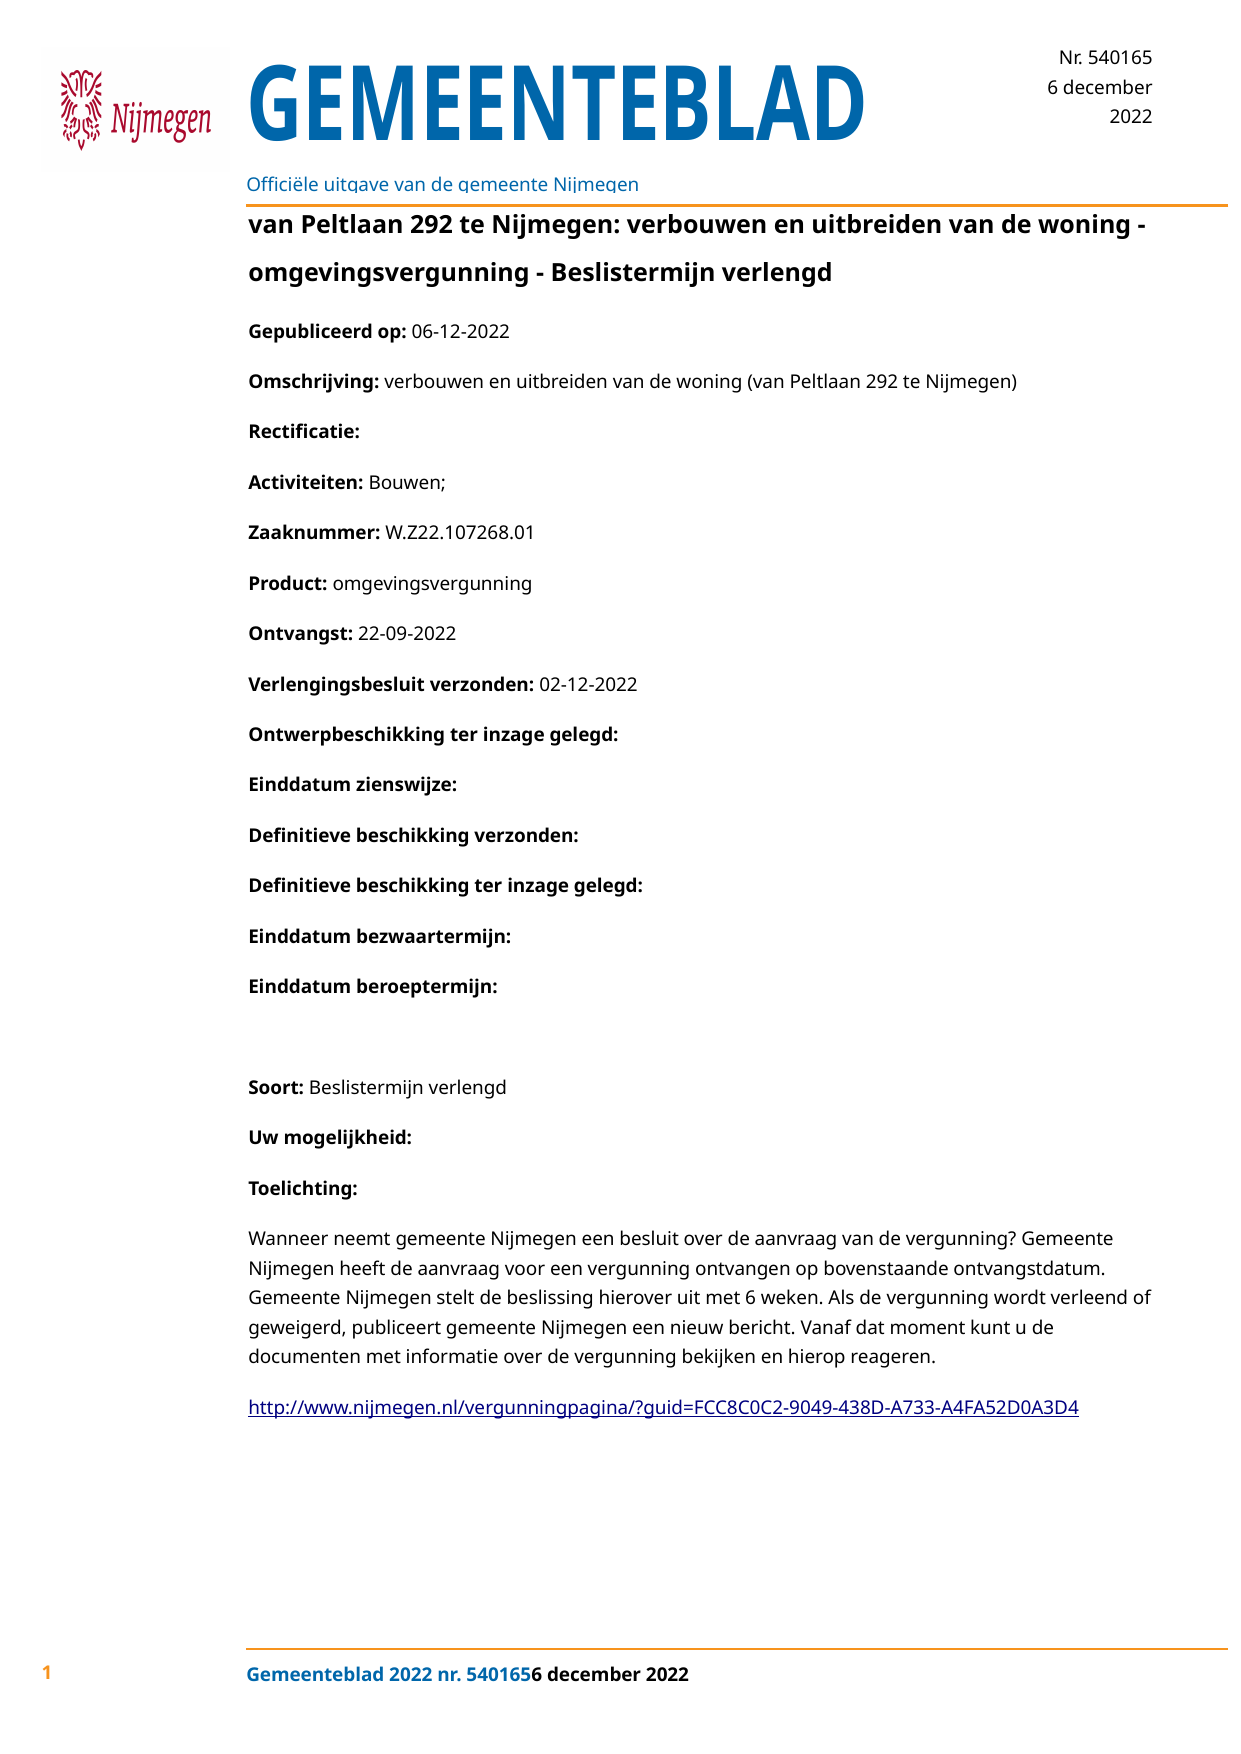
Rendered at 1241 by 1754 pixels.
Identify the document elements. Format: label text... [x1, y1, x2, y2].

text van Peltlaan 292 te Nijmegen: verbouwen en uitbreiden van de woning - omgevingsvergunning - Beslistermijn verlengd [248, 207, 1152, 288]
text Einddatum zienswijze: [248, 772, 1152, 797]
text Activiteiten: Bouwen; [248, 469, 1152, 495]
text Wanneer neemt gemeente Nijmegen een besluit over de aanvraag van de vergunning? Gemeente Nijmegen heeft de aanvraag voor een vergunning ontvangen op bovenstaande ontvangstdatum. Gemeente Nijmegen stelt de beslissing hierover uit met 6 weken. Als de vergunning wordt verleend of geweigerd, publiceert gemeente Nijmegen een nieuw bericht. Vanaf dat moment kunt u de documenten met informatie over de vergunning bekijken en hierop reageren. [248, 1225, 1152, 1369]
text Ontvangst: 22-09-2022 [248, 620, 1152, 646]
text Soort: Beslistermijn verlengd [248, 1074, 1152, 1100]
text Rectificatie: [248, 419, 1152, 444]
text Zaaknummer: W.Z22.107268.01 [248, 519, 1152, 545]
text Einddatum bezwaartermijn: [248, 923, 1152, 949]
text Ontwerpbeschikking ter inzage gelegd: [248, 721, 1152, 747]
text Verlengingsbesluit verzonden: 02-12-2022 [248, 671, 1152, 697]
text Toelichting: [248, 1175, 1152, 1201]
text Product: omgevingsvergunning [248, 570, 1152, 596]
text Definitieve beschikking verzonden: [248, 822, 1152, 848]
text http://www.nijmegen.nl/vergunningpagina/?guid=FCC8C0C2-9049-438D-A733-A4FA52D0A3D4 [248, 1394, 1152, 1420]
text Omschrijving: verbouwen en uitbreiden van de woning (van Peltlaan 292 te Nijmegen) [248, 368, 1152, 394]
text Definitieve beschikking ter inzage gelegd: [248, 872, 1152, 898]
text Gepubliceerd op: 06-12-2022 [248, 318, 1152, 344]
picture [41, 47, 231, 172]
text Uw mogelijkheid: [248, 1124, 1152, 1150]
text Einddatum beroeptermijn: [248, 973, 1152, 999]
